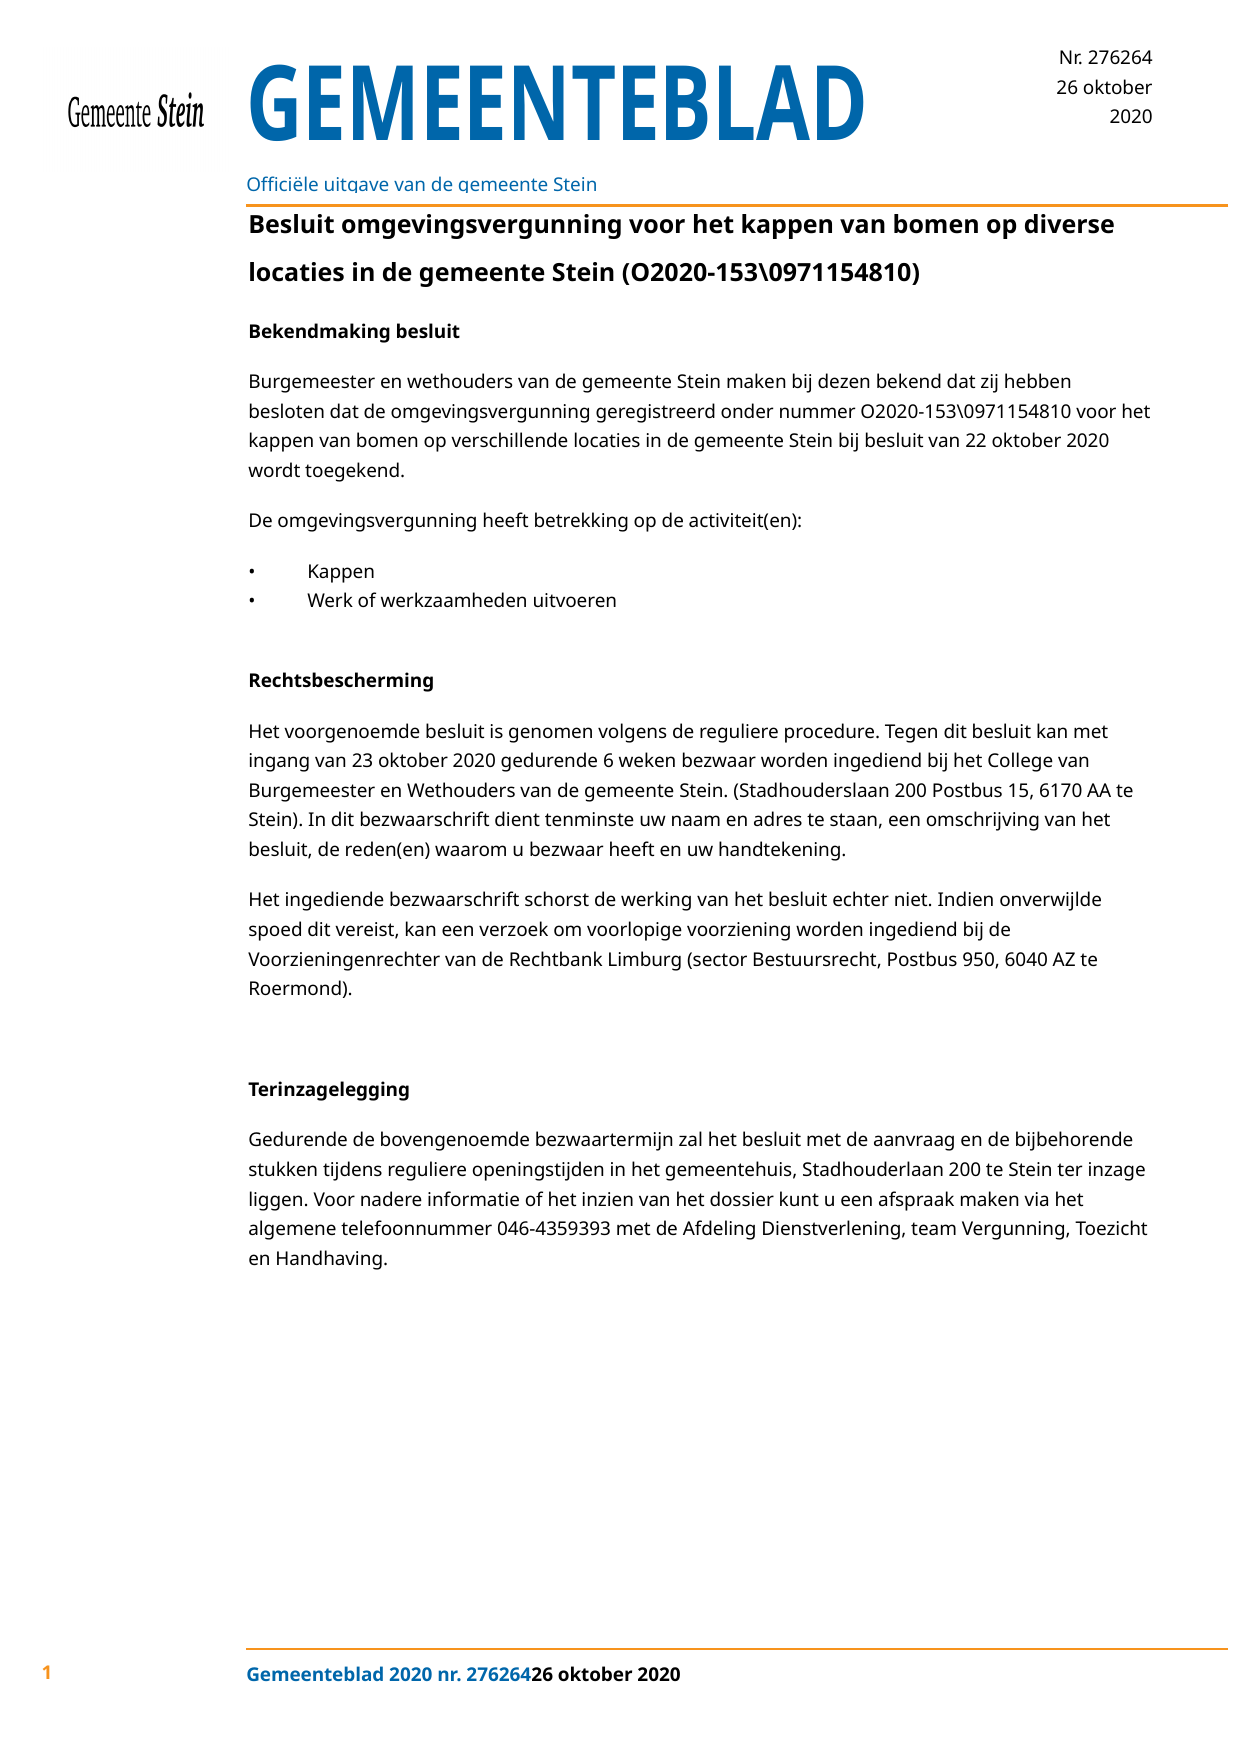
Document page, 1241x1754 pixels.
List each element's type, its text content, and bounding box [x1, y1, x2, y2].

text De omgevingsvergunning heeft betrekking op de activiteit(en): [248, 507, 1152, 533]
text Besluit omgevingsvergunning voor het kappen van bomen op diverse locaties in de gemeente Stein (O2020-153\0971154810) [248, 207, 1152, 288]
text Burgemeester en wethouders van de gemeente Stein maken bij dezen bekend dat zij hebben besloten dat de omgevingsvergunning geregistreerd onder nummer O2020-153\0971154810 voor het kappen van bomen op verschillende locaties in de gemeente Stein bij besluit van 22 oktober 2020 wordt toegekend. [248, 368, 1152, 483]
text Het voorgenoemde besluit is genomen volgens de reguliere procedure. Tegen dit besluit kan met ingang van 23 oktober 2020 gedurende 6 weken bezwaar worden ingediend bij het College van Burgemeester en Wethouders van de gemeente Stein. (Stadhouderslaan 200 Postbus 15, 6170 AA te Stein). In dit bezwaarschrift dient tenminste uw naam en adres te staan, een omschrijving van het besluit, de reden(en) waarom u bezwaar heeft en uw handtekening. [248, 718, 1152, 862]
list Kappen [248, 558, 1152, 584]
text Bekendmaking besluit [248, 318, 1152, 344]
list Werk of werkzaamheden uitvoeren [248, 587, 1152, 613]
text Gedurende de bovengenoemde bezwaartermijn zal het besluit met de aanvraag en de bijbehorende stukken tijdens reguliere openingstijden in het gemeentehuis, Stadhouderlaan 200 te Stein ter inzage liggen. Voor nadere informatie of het inzien van het dossier kunt u een afspraak maken via het algemene telefoonnummer 046-4359393 met de Afdeling Dienstverlening, team Vergunning, Toezicht en Handhaving. [248, 1127, 1152, 1271]
picture [41, 47, 231, 172]
text Het ingediende bezwaarschrift schorst de werking van het besluit echter niet. Indien onverwijlde spoed dit vereist, kan een verzoek om voorlopige voorziening worden ingediend bij de Voorzieningenrechter van de Rechtbank Limburg (sector Bestuursrecht, Postbus 950, 6040 AZ te Roermond). [248, 887, 1152, 1001]
text Rechtsbescherming [248, 667, 1152, 693]
text Terinzagelegging [248, 1076, 1152, 1102]
